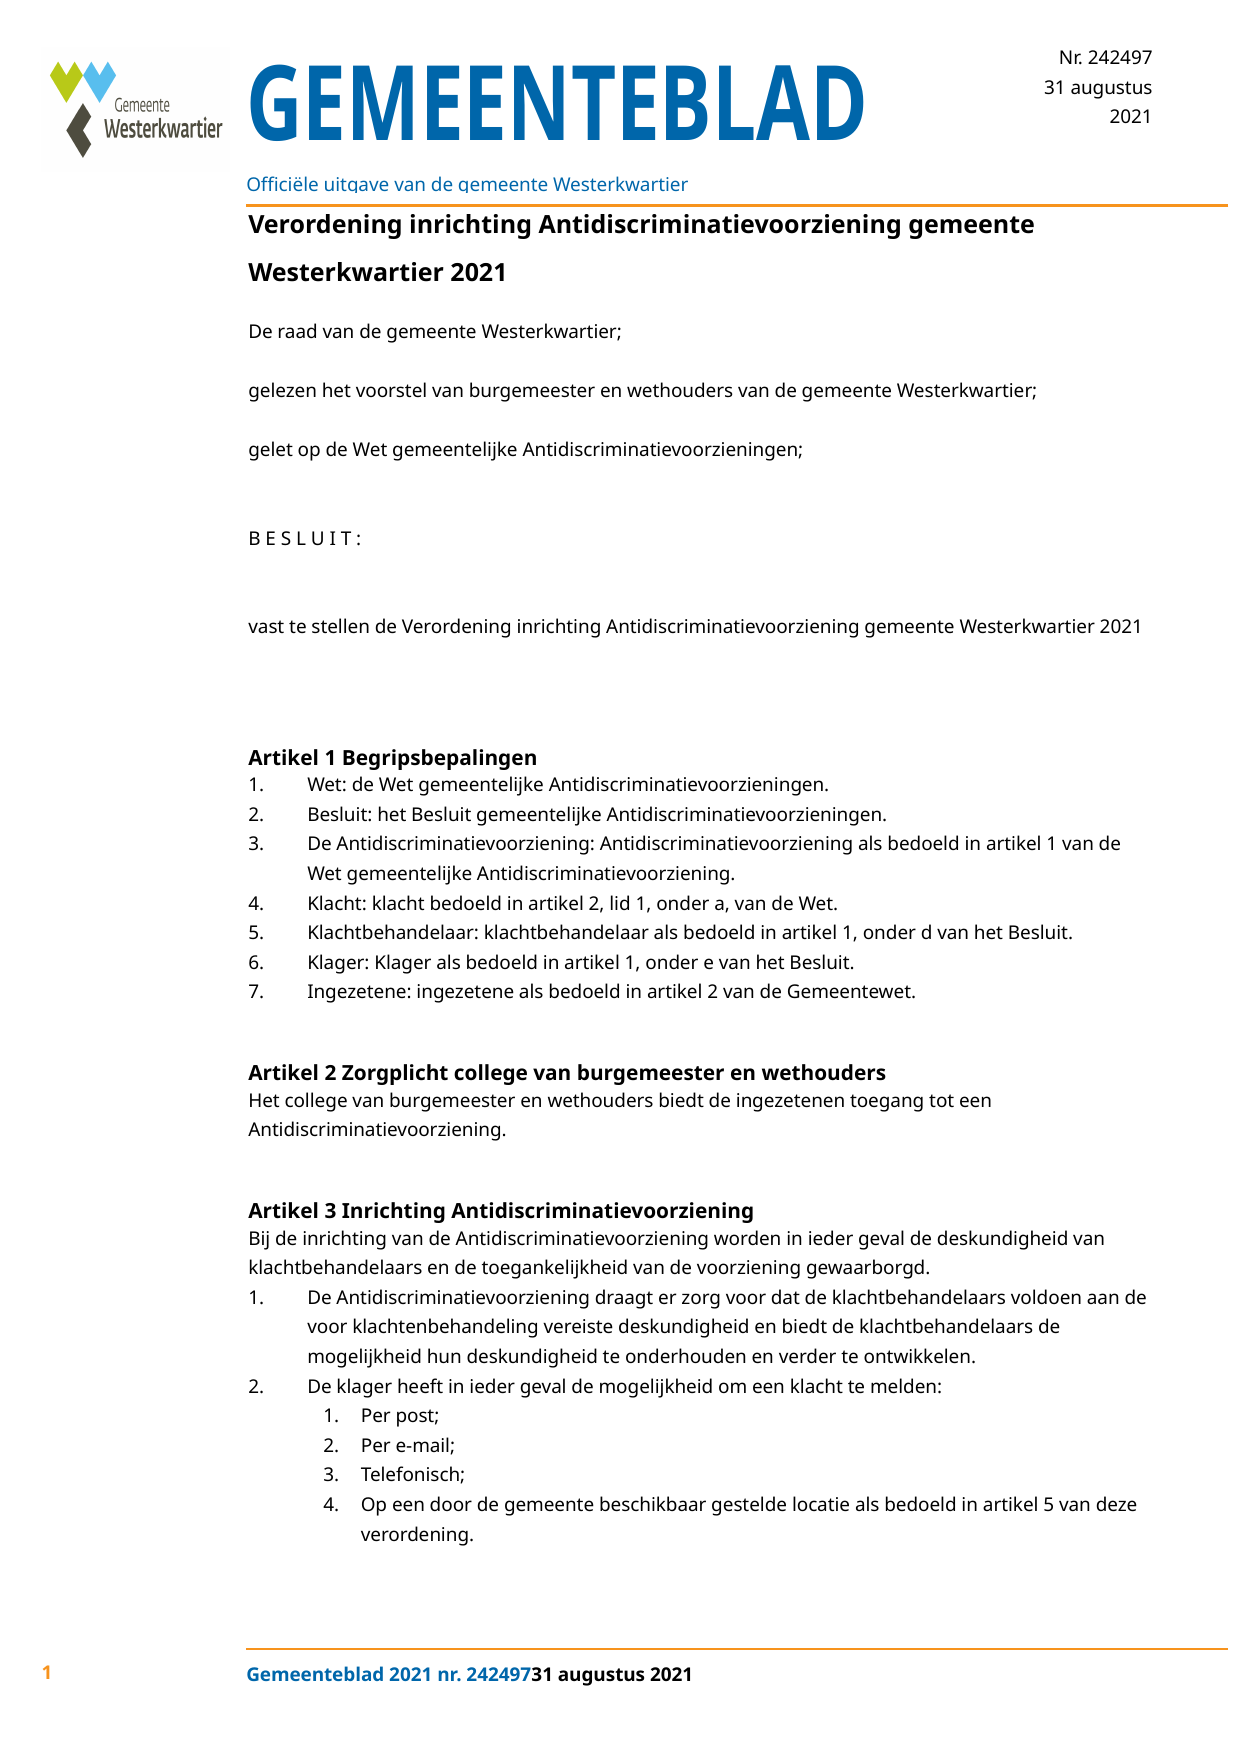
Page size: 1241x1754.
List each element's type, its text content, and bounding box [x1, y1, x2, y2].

text B E S L U I T : [248, 525, 1152, 551]
list Per post; [323, 1402, 1152, 1428]
text Het college van burgemeester en wethouders biedt de ingezetenen toegang tot een Antidiscriminatievoorziening. [248, 1087, 1152, 1142]
list Telefonisch; [323, 1462, 1152, 1487]
text Bij de inrichting van de Antidiscriminatievoorziening worden in ieder geval de deskundigheid van klachtbehandelaars en de toegankelijkheid van de voorziening gewaarborgd. [248, 1225, 1152, 1280]
text gelezen het voorstel van burgemeester en wethouders van de gemeente Westerkwartier; [248, 377, 1152, 403]
list Per e-mail; [323, 1432, 1152, 1458]
text De raad van de gemeente Westerkwartier; [248, 318, 1152, 344]
text vast te stellen de Verordening inrichting Antidiscriminatievoorziening gemeente Westerkwartier 2021 [248, 614, 1152, 639]
list Klacht: klacht bedoeld in artikel 2, lid 1, onder a, van de Wet. [248, 890, 1152, 916]
list Klachtbehandelaar: klachtbehandelaar als bedoeld in artikel 1, onder d van het Besluit. [248, 919, 1152, 945]
text Artikel 3 Inrichting Antidiscriminatievoorziening [248, 1197, 1152, 1225]
list Ingezetene: ingezetene als bedoeld in artikel 2 van de Gemeentewet. [248, 978, 1152, 1004]
picture [41, 47, 231, 172]
list Besluit: het Besluit gemeentelijke Antidiscriminatievoorzieningen. [248, 801, 1152, 827]
text Verordening inrichting Antidiscriminatievoorziening gemeente Westerkwartier 2021 [248, 207, 1152, 288]
text Artikel 1 Begripsbepalingen [248, 743, 1152, 771]
list Klager: Klager als bedoeld in artikel 1, onder e van het Besluit. [248, 949, 1152, 975]
list De klager heeft in ieder geval de mogelijkheid om een klacht te melden: [248, 1373, 1152, 1399]
list De Antidiscriminatievoorziening draagt er zorg voor dat de klachtbehandelaars voldoen aan de voor klachtenbehandeling vereiste deskundigheid en biedt de klachtbehandelaars de mogelijkheid hun deskundigheid te onderhouden en verder te ontwikkelen. [248, 1284, 1152, 1369]
text Artikel 2 Zorgplicht college van burgemeester en wethouders [248, 1058, 1152, 1087]
list De Antidiscriminatievoorziening: Antidiscriminatievoorziening als bedoeld in artikel 1 van de Wet gemeentelijke Antidiscriminatievoorziening. [248, 831, 1152, 886]
list Wet: de Wet gemeentelijke Antidiscriminatievoorzieningen. [248, 771, 1152, 797]
text gelet op de Wet gemeentelijke Antidiscriminatievoorzieningen; [248, 436, 1152, 462]
list Op een door de gemeente beschikbaar gestelde locatie als bedoeld in artikel 5 van deze verordening. [323, 1491, 1152, 1547]
